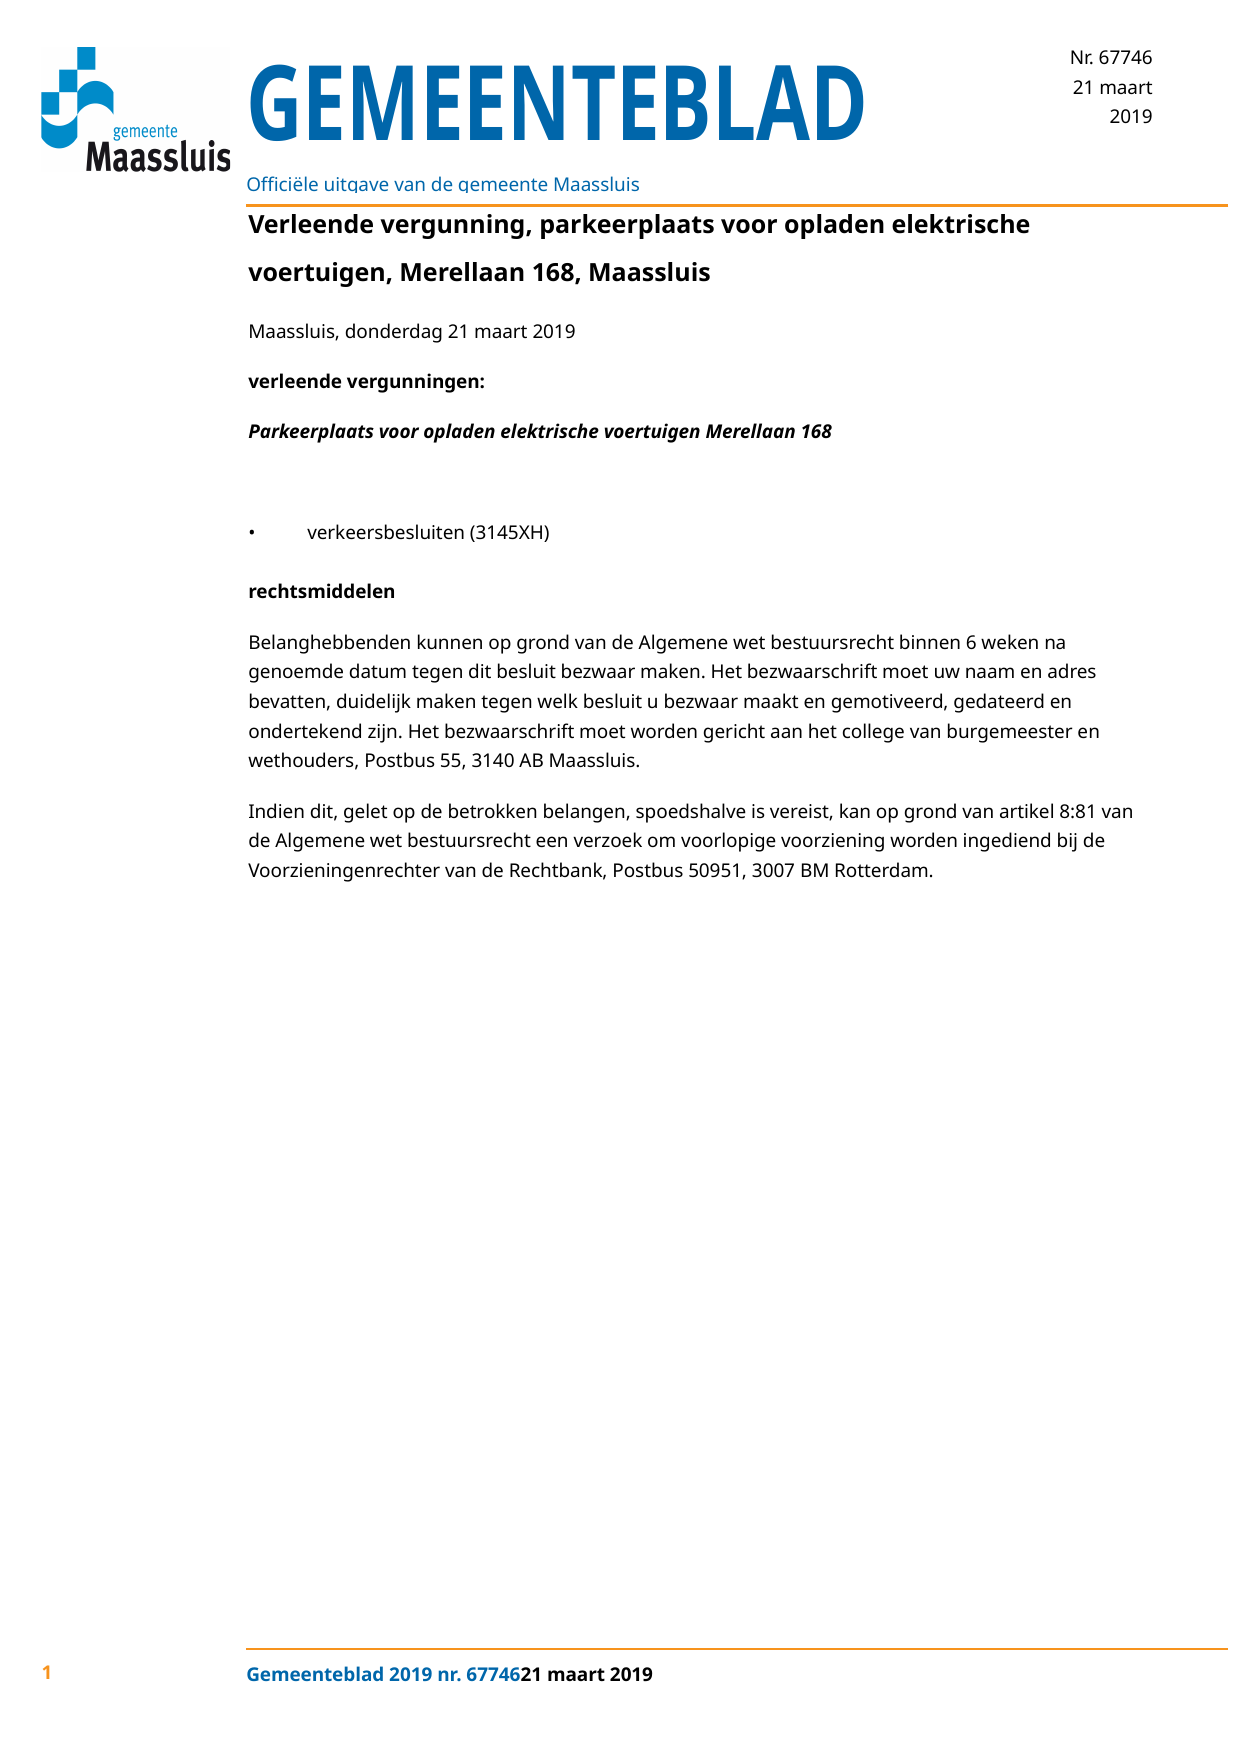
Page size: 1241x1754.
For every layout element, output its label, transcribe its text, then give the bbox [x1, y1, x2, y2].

picture [41, 47, 77, 92]
text Belanghebbenden kunnen op grond van de Algemene wet bestuursrecht binnen 6 weken na genoemde datum tegen dit besluit bezwaar maken. Het bezwaarschrift moet uw naam en adres bevatten, duidelijk maken tegen welk besluit u bezwaar maakt en gemotiveerd, gedateerd en ondertekend zijn. Het bezwaarschrift moet worden gericht aan het college van burgemeester en wethouders, Postbus 55, 3140 AB Maassluis. [248, 629, 1152, 773]
list verkeersbesluiten (3145XH) [248, 519, 1152, 545]
text Indien dit, gelet op de betrokken belangen, spoedshalve is vereist, kan op grond van artikel 8:81 van de Algemene wet bestuursrecht een verzoek om voorlopige voorziening worden ingediend bij de Voorzieningenrechter van de Rechtbank, Postbus 50951, 3007 BM Rotterdam. [248, 798, 1152, 883]
text Verleende vergunning, parkeerplaats voor opladen elektrische voertuigen, Merellaan 168, Maassluis [248, 207, 1152, 288]
text Parkeerplaats voor opladen elektrische voertuigen Merellaan 168 [248, 419, 1152, 444]
text rechtsmiddelen [248, 579, 1152, 604]
text Maassluis, donderdag 21 maart 2019 [248, 318, 1152, 344]
picture [41, 47, 231, 172]
text verleende vergunningen: [248, 368, 1152, 394]
